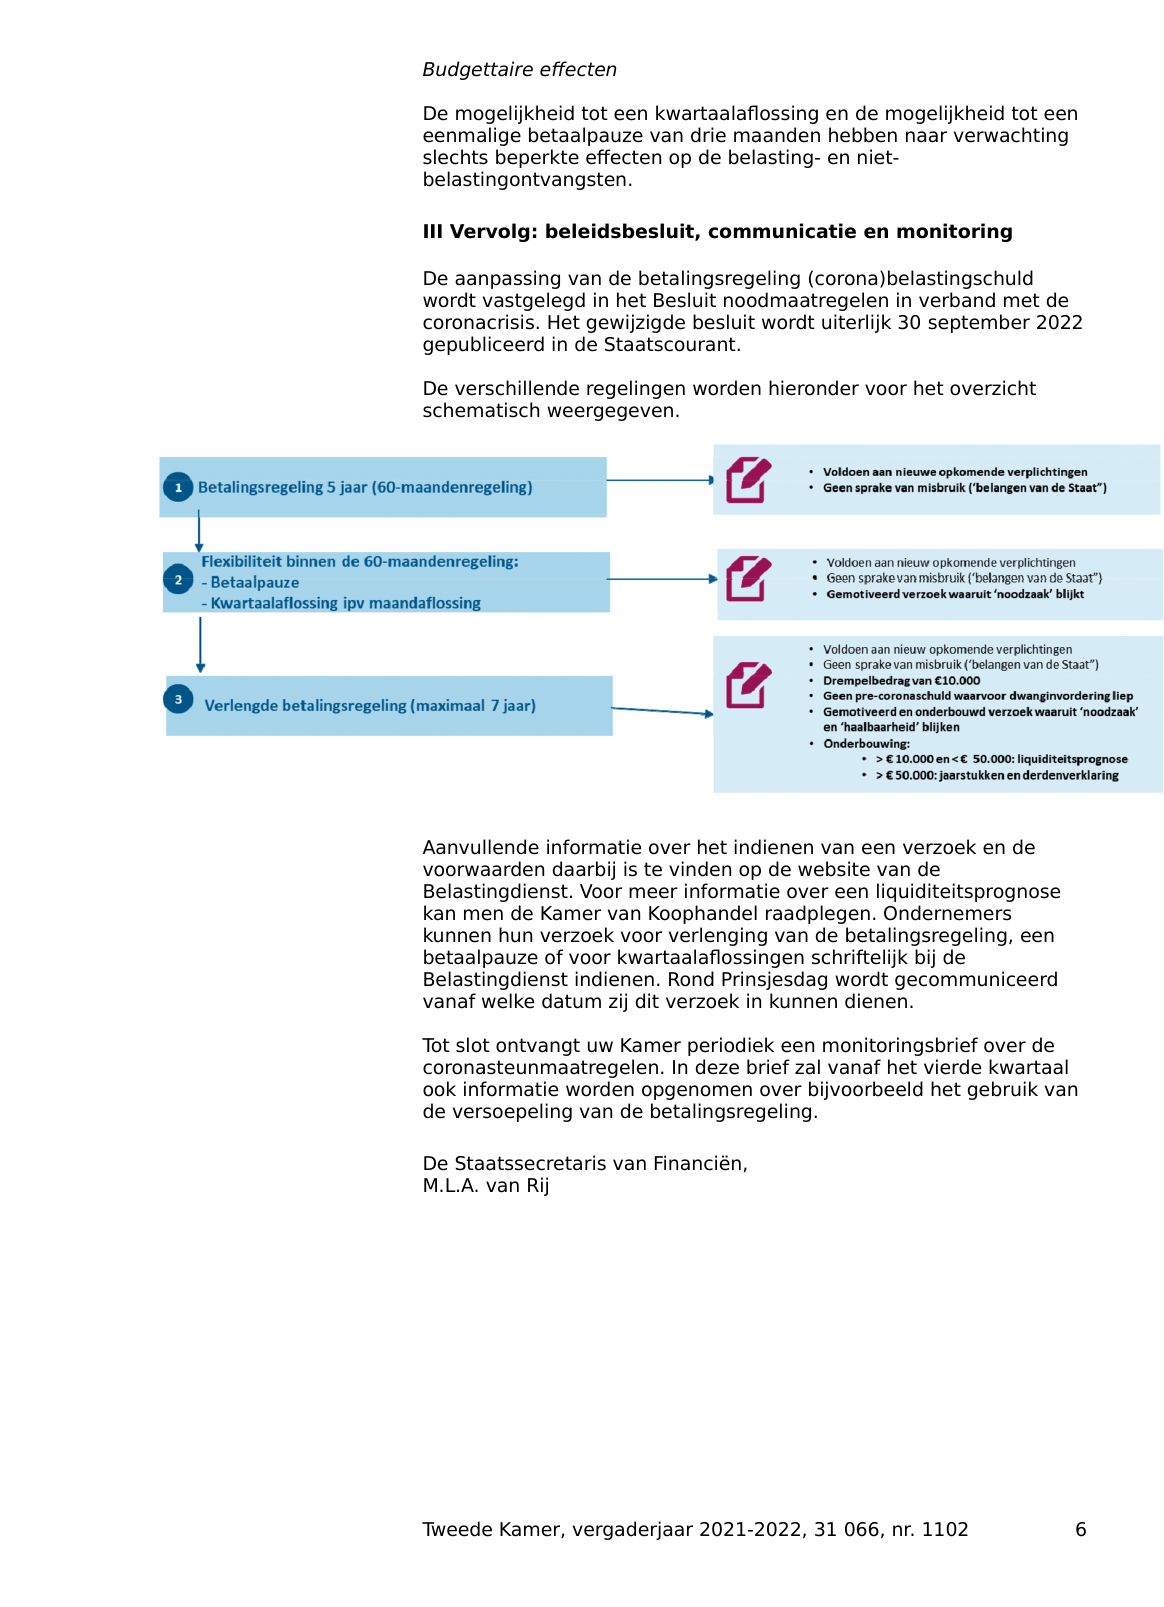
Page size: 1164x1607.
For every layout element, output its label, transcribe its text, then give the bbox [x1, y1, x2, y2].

subtitle Budgettaire effecten [422, 59, 1087, 81]
text De aanpassing van de betalingsregeling (corona)belastingschuld wordt vastgelegd in het Besluit noodmaatregelen in verband met de coronacrisis. Het gewijzigde besluit wordt uiterlijk 30 september 2022 gepubliceerd in de Staatscourant. [422, 268, 1087, 356]
picture [159, 444, 1164, 793]
text De mogelijkheid tot een kwartaalaflossing en de mogelijkheid tot een eenmalige betaalpauze van drie maanden hebben naar verwachting slechts beperkte effecten op de belasting- en niet-belastingontvangsten. [422, 103, 1087, 191]
subtitle III Vervolg: beleidsbesluit, communicatie en monitoring [422, 221, 1087, 243]
text Tot slot ontvangt uw Kamer periodiek een monitoringsbrief over de coronasteunmaatregelen. In deze brief zal vanaf het vierde kwartaal ook informatie worden opgenomen over bijvoorbeeld het gebruik van de versoepeling van de betalingsregeling. [422, 1035, 1087, 1123]
text Aanvullende informatie over het indienen van een verzoek en de voorwaarden daarbij is te vinden op de website van de Belastingdienst. Voor meer informatie over een liquiditeitsprognose kan men de Kamer van Koophandel raadplegen. Ondernemers kunnen hun verzoek voor verlenging van de betalingsregeling, een betaalpauze of voor kwartaalaflossingen schriftelijk bij de Belastingdienst indienen. Rond Prinsjesdag wordt gecommuniceerd vanaf welke datum zij dit verzoek in kunnen dienen. [422, 837, 1087, 1013]
text De Staatssecretaris van Financiën, M.L.A. van Rij [422, 1153, 1087, 1197]
text De verschillende regelingen worden hieronder voor het overzicht schematisch weergegeven. [422, 378, 1087, 422]
